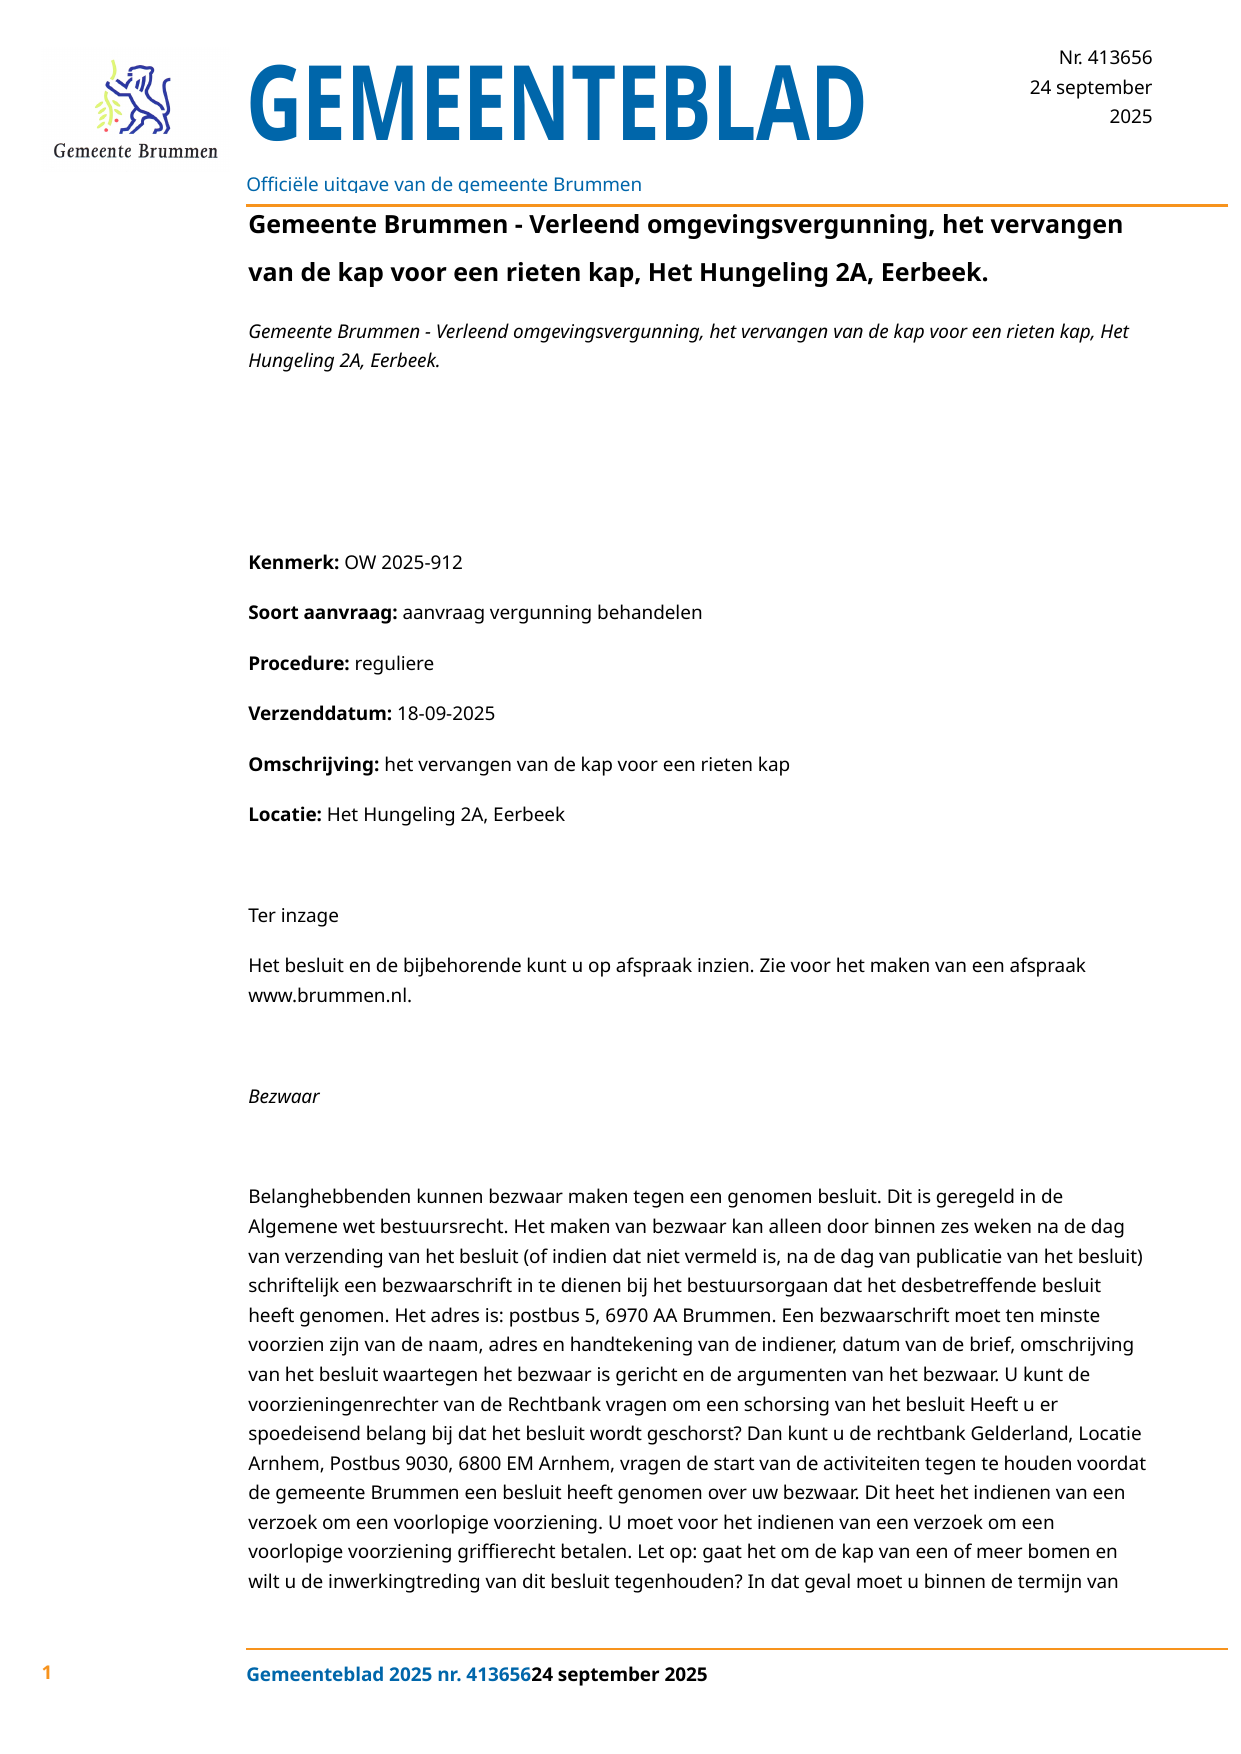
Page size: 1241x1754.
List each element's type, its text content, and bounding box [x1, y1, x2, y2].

text Soort aanvraag: aanvraag vergunning behandelen [248, 599, 1152, 625]
text Procedure: reguliere [248, 650, 1152, 676]
text Bezwaar [248, 1083, 1152, 1109]
text Ter inzage [248, 902, 1152, 928]
text Belanghebbenden kunnen bezwaar maken tegen een genomen besluit. Dit is geregeld in de Algemene wet bestuursrecht. Het maken van bezwaar kan alleen door binnen zes weken na de dag van verzending van het besluit (of indien dat niet vermeld is, na de dag van publicatie van het besluit) schriftelijk een bezwaarschrift in te dienen bij het bestuursorgaan dat het desbetreffende besluit heeft genomen. Het adres is: postbus 5, 6970 AA Brummen. Een bezwaarschrift moet ten minste voorzien zijn van de naam, adres en handtekening van de indiener, datum van de brief, omschrijving van het besluit waartegen het bezwaar is gericht en de argumenten van het bezwaar. U kunt de voorzieningenrechter van de Rechtbank vragen om een schorsing van het besluit Heeft u er spoedeisend belang bij dat het besluit wordt geschorst? Dan kunt u de rechtbank Gelderland, Locatie Arnhem, Postbus 9030, 6800 EM Arnhem, vragen de start van de activiteiten tegen te houden voordat de gemeente Brummen een besluit heeft genomen over uw bezwaar. Dit heet het indienen van een verzoek om een voorlopige voorziening. U moet voor het indienen van een verzoek om een voorlopige voorziening griffierecht betalen. Let op: gaat het om de kap van een of meer bomen en wilt u de inwerkingtreding van dit besluit tegenhouden? In dat geval moet u binnen de termijn van [248, 1184, 1152, 1594]
text Kenmerk: OW 2025-912 [248, 549, 1152, 575]
text Gemeente Brummen - Verleend omgevingsvergunning, het vervangen van de kap voor een rieten kap, Het Hungeling 2A, Eerbeek. [248, 207, 1152, 288]
text Locatie: Het Hungeling 2A, Eerbeek [248, 801, 1152, 827]
text Gemeente Brummen - Verleend omgevingsvergunning, het vervangen van de kap voor een rieten kap, Het Hungeling 2A, Eerbeek. [248, 318, 1152, 373]
text Het besluit en de bijbehorende kunt u op afspraak inzien. Zie voor het maken van een afspraak www.brummen.nl. [248, 952, 1152, 1008]
picture [41, 47, 231, 172]
text Omschrijving: het vervangen van de kap voor een rieten kap [248, 751, 1152, 777]
text Verzenddatum: 18-09-2025 [248, 700, 1152, 726]
